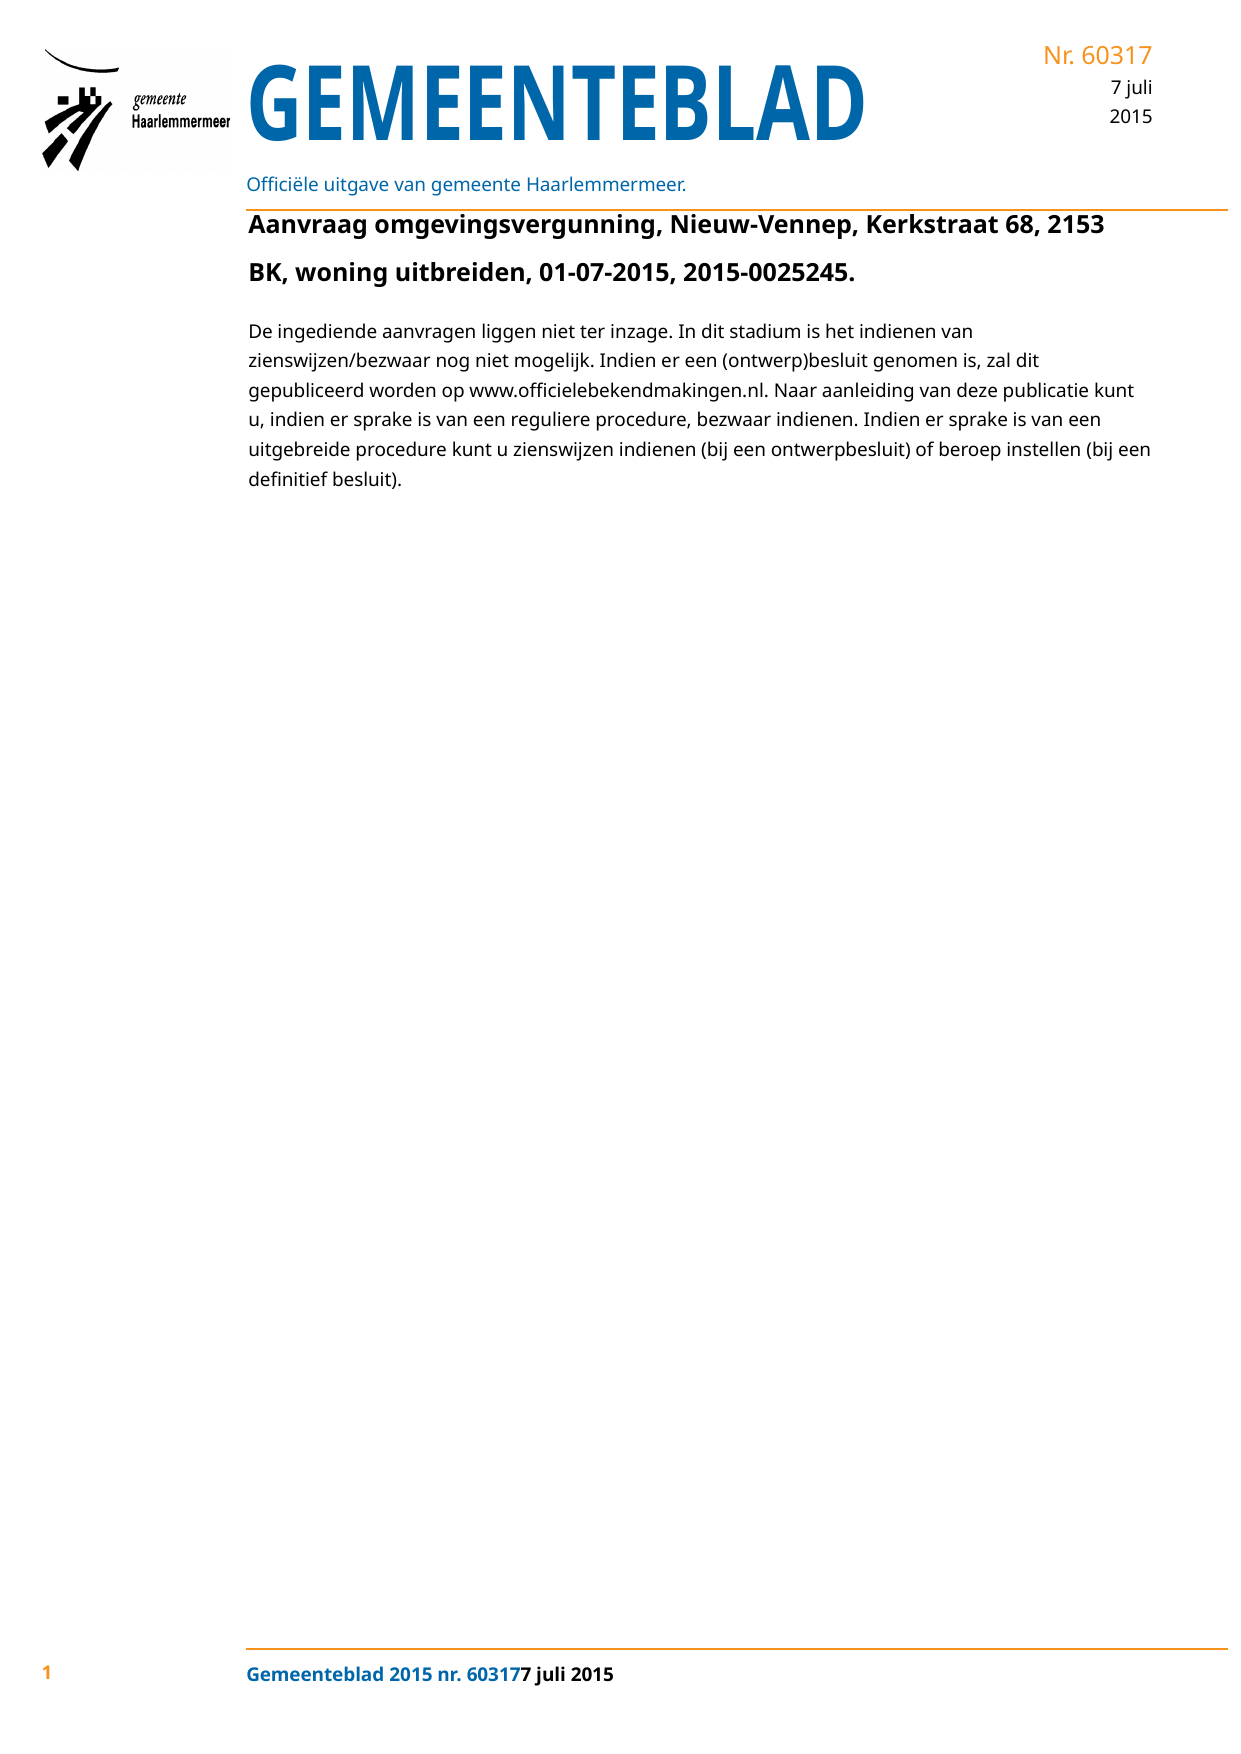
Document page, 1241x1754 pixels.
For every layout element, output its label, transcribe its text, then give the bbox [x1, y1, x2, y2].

text Aanvraag omgevingsvergunning, Nieuw-Vennep, Kerkstraat 68, 2153 BK, woning uitbreiden, 01-07-2015, 2015-0025245. [248, 211, 1152, 288]
text De ingediende aanvragen liggen niet ter inzage. In dit stadium is het indienen van zienswijzen/bezwaar nog niet mogelijk. Indien er een (ontwerp)besluit genomen is, zal dit gepubliceerd worden op www.officielebekendmakingen.nl. Naar aanleiding van deze publicatie kunt u, indien er sprake is van een reguliere procedure, bezwaar indienen. Indien er sprake is van een uitgebreide procedure kunt u zienswijzen indienen (bij een ontwerpbesluit) of beroep instellen (bij een definitief besluit). [248, 318, 1152, 492]
picture [41, 47, 231, 172]
